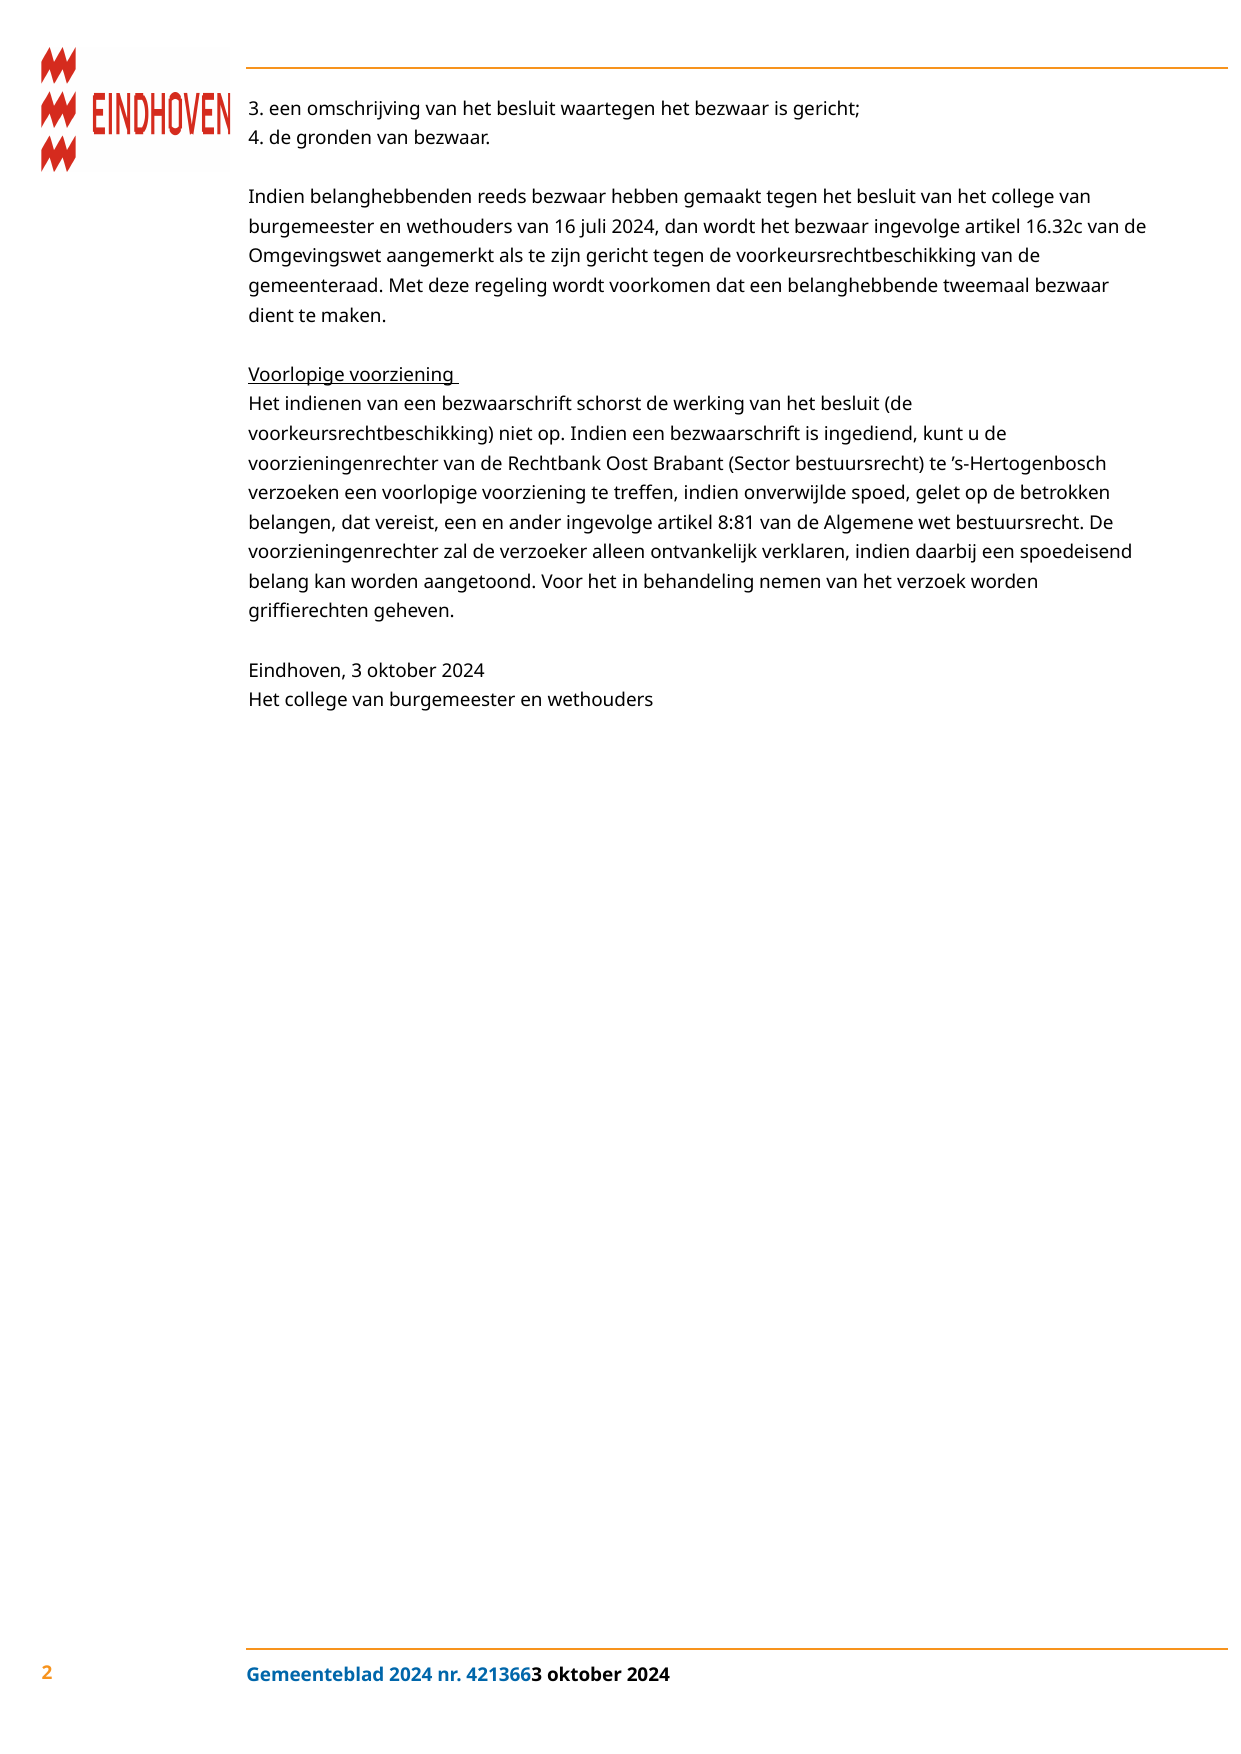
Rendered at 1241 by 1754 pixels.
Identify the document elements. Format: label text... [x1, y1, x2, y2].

picture [41, 47, 231, 172]
text Eindhoven, 3 oktober 2024 [248, 657, 1152, 683]
text Voorlopige voorziening [248, 361, 1152, 387]
text Het college van burgemeester en wethouders [248, 686, 1152, 712]
text 3. een omschrijving van het besluit waartegen het bezwaar is gericht; [248, 95, 1152, 121]
text Het indienen van een bezwaarschrift schorst de werking van het besluit (de voorkeursrechtbeschikking) niet op. Indien een bezwaarschrift is ingediend, kunt u de voorzieningenrechter van de Rechtbank Oost Brabant (Sector bestuursrecht) te ’s-Hertogenbosch verzoeken een voorlopige voorziening te treffen, indien onverwijlde spoed, gelet op de betrokken belangen, dat vereist, een en ander ingevolge artikel 8:81 van de Algemene wet bestuursrecht. De voorzieningenrechter zal de verzoeker alleen ontvankelijk verklaren, indien daarbij een spoedeisend belang kan worden aangetoond. Voor het in behandeling nemen van het verzoek worden griffierechten geheven. [248, 391, 1152, 623]
text Indien belanghebbenden reeds bezwaar hebben gemaakt tegen het besluit van het college van burgemeester en wethouders van 16 juli 2024, dan wordt het bezwaar ingevolge artikel 16.32c van de Omgevingswet aangemerkt als te zijn gericht tegen de voorkeursrechtbeschikking van de gemeenteraad. Met deze regeling wordt voorkomen dat een belanghebbende tweemaal bezwaar dient te maken. [248, 183, 1152, 328]
text 4. de gronden van bezwaar. [248, 124, 1152, 150]
